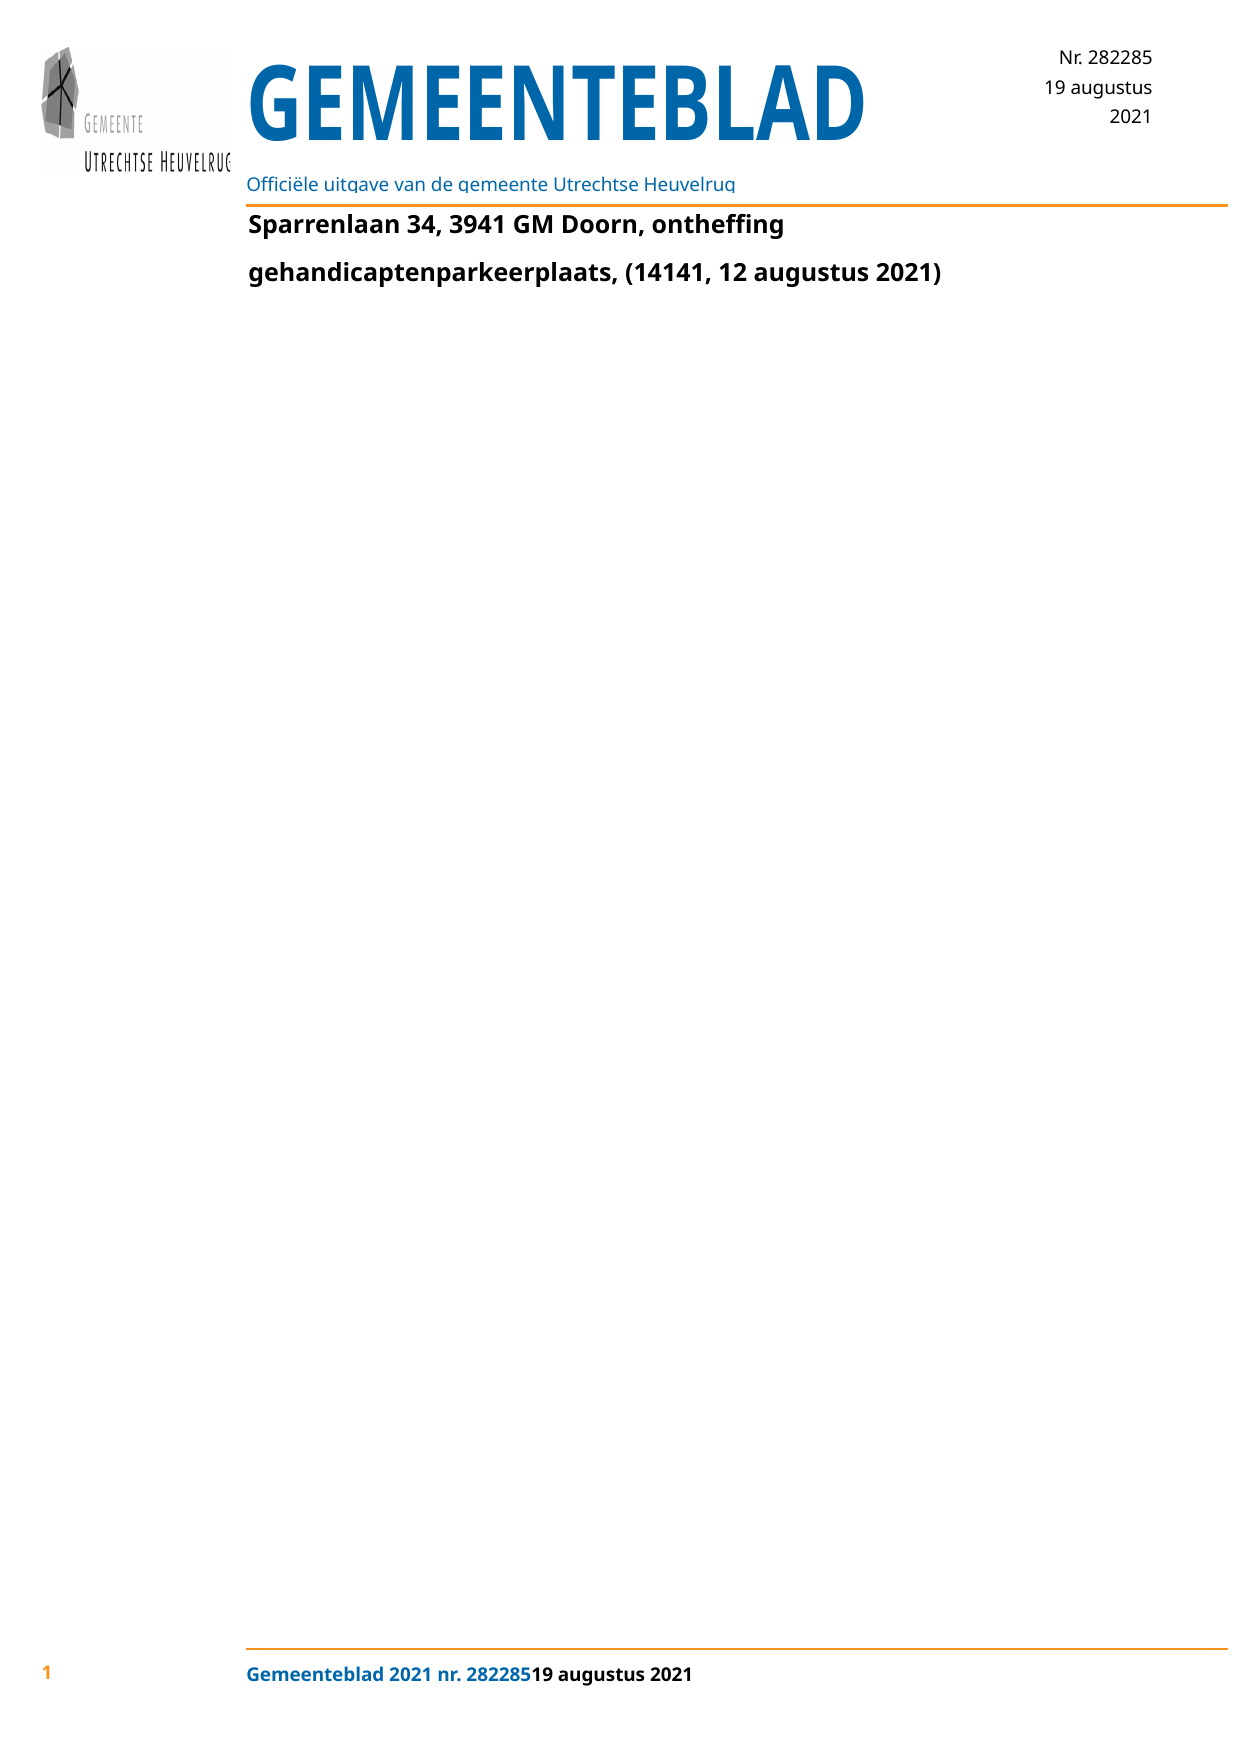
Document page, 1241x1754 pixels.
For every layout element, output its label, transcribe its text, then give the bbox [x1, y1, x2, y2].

text Sparrenlaan 34, 3941 GM Doorn, ontheffing gehandicaptenparkeerplaats, (14141, 12 augustus 2021) [248, 207, 1152, 288]
picture [41, 47, 231, 172]
